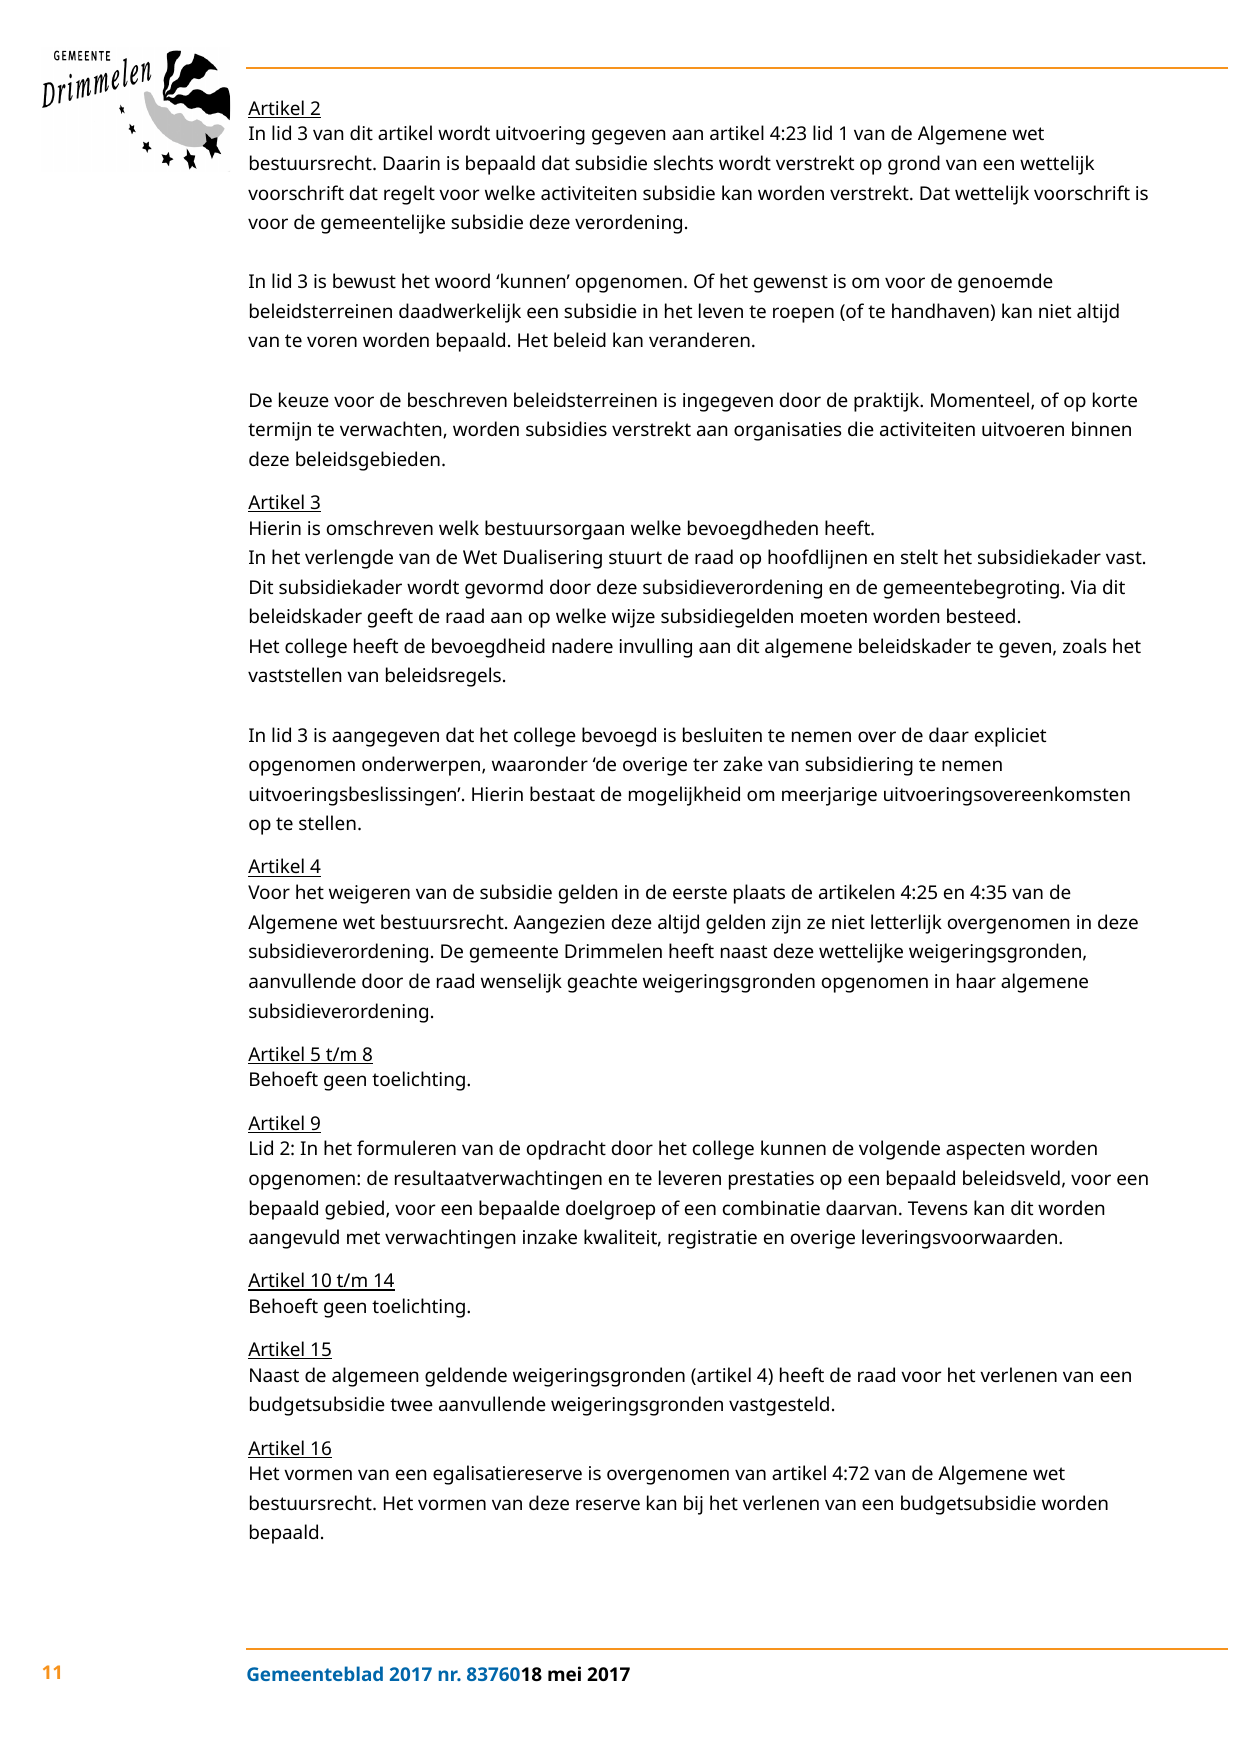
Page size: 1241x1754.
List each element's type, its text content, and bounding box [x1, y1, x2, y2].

text Het college heeft de bevoegdheid nadere invulling aan dit algemene beleidskader te geven, zoals het vaststellen van beleidsregels. [248, 633, 1152, 688]
text Artikel 4 [248, 854, 1152, 879]
text In lid 3 van dit artikel wordt uitvoering gegeven aan artikel 4:23 lid 1 van de Algemene wet bestuursrecht. Daarin is bepaald dat subsidie slechts wordt verstrekt op grond van een wettelijk voorschrift dat regelt voor welke activiteiten subsidie kan worden verstrekt. Dat wettelijk voorschrift is voor de gemeentelijke subsidie deze verordening. [248, 121, 1152, 235]
text Hierin is omschreven welk bestuursorgaan welke bevoegdheden heeft. [248, 515, 1152, 541]
text Artikel 16 [248, 1435, 1152, 1460]
text In het verlengde van de Wet Dualisering stuurt de raad op hoofdlijnen en stelt het subsidiekader vast. Dit subsidiekader wordt gevormd door deze subsidieverordening en de gemeentebegroting. Via dit beleidskader geeft de raad aan op welke wijze subsidiegelden moeten worden besteed. [248, 544, 1152, 629]
text Het vormen van een egalisatiereserve is overgenomen van artikel 4:72 van de Algemene wet bestuursrecht. Het vormen van deze reserve kan bij het verlenen van een budgetsubsidie worden bepaald. [248, 1460, 1152, 1545]
text Behoeft geen toelichting. [248, 1293, 1152, 1319]
text Artikel 15 [248, 1336, 1152, 1362]
text Voor het weigeren van de subsidie gelden in de eerste plaats de artikelen 4:25 en 4:35 van de Algemene wet bestuursrecht. Aangezien deze altijd gelden zijn ze niet letterlijk overgenomen in deze subsidieverordening. De gemeente Drimmelen heeft naast deze wettelijke weigeringsgronden, aanvullende door de raad wenselijk geachte weigeringsgronden opgenomen in haar algemene subsidieverordening. [248, 879, 1152, 1023]
text Artikel 3 [248, 489, 1152, 515]
picture [41, 47, 231, 172]
text De keuze voor de beschreven beleidsterreinen is ingegeven door de praktijk. Momenteel, of op korte termijn te verwachten, worden subsidies verstrekt aan organisaties die activiteiten uitvoeren binnen deze beleidsgebieden. [248, 387, 1152, 472]
text Artikel 2 [248, 95, 1152, 121]
text Naast de algemeen geldende weigeringsgronden (artikel 4) heeft de raad voor het verlenen van een budgetsubsidie twee aanvullende weigeringsgronden vastgesteld. [248, 1362, 1152, 1417]
text In lid 3 is bewust het woord ‘kunnen’ opgenomen. Of het gewenst is om voor de genoemde beleidsterreinen daadwerkelijk een subsidie in het leven te roepen (of te handhaven) kan niet altijd van te voren worden bepaald. Het beleid kan veranderen. [248, 268, 1152, 353]
text In lid 3 is aangegeven dat het college bevoegd is besluiten te nemen over de daar expliciet opgenomen onderwerpen, waaronder ‘de overige ter zake van subsidiering te nemen uitvoeringsbeslissingen’. Hierin bestaat de mogelijkheid om meerjarige uitvoeringsovereenkomsten op te stellen. [248, 722, 1152, 836]
text Lid 2: In het formuleren van de opdracht door het college kunnen de volgende aspecten worden opgenomen: de resultaatverwachtingen en te leveren prestaties op een bepaald beleidsveld, voor een bepaald gebied, voor een bepaalde doelgroep of een combinatie daarvan. Tevens kan dit worden aangevuld met verwachtingen inzake kwaliteit, registratie en overige leveringsvoorwaarden. [248, 1136, 1152, 1250]
text Artikel 9 [248, 1110, 1152, 1136]
text Artikel 10 t/m 14 [248, 1267, 1152, 1293]
text Behoeft geen toelichting. [248, 1067, 1152, 1092]
text Artikel 5 t/m 8 [248, 1041, 1152, 1067]
